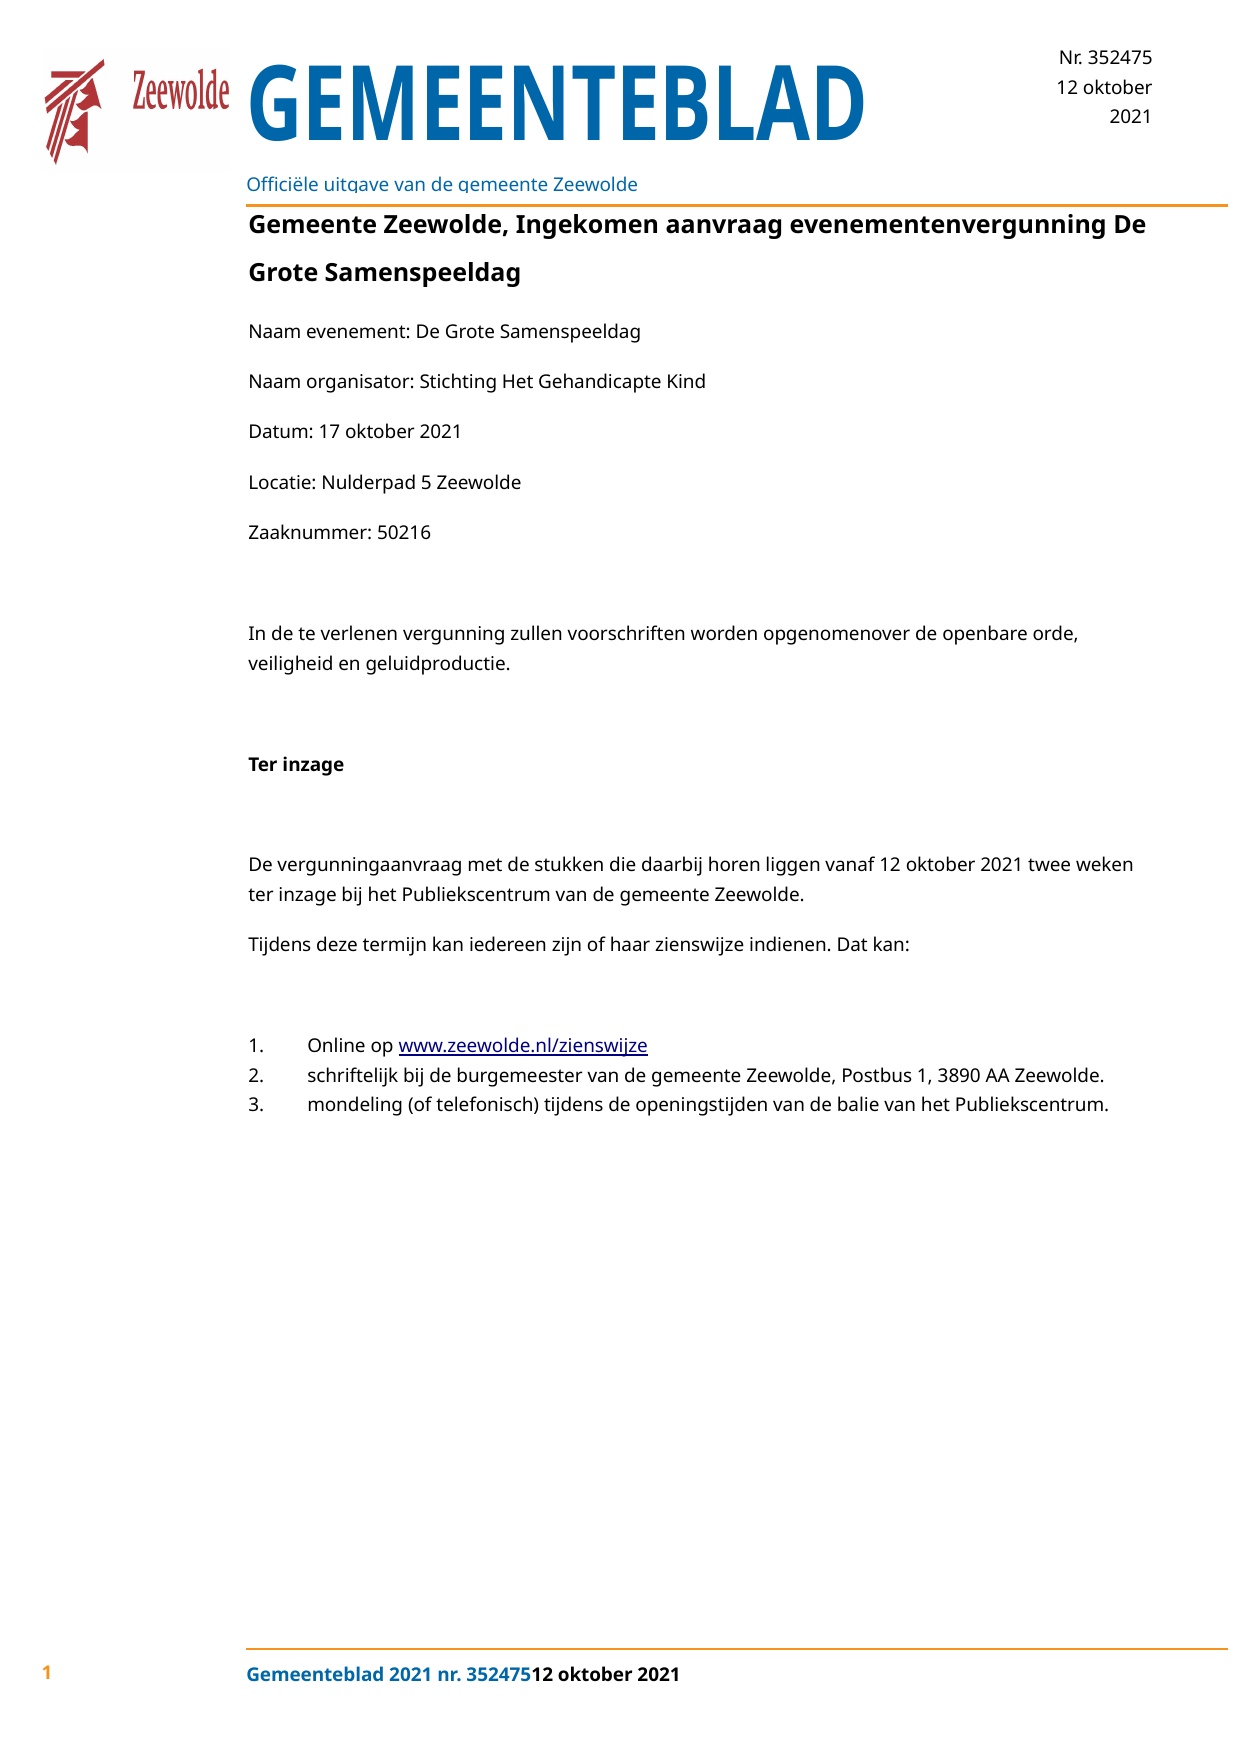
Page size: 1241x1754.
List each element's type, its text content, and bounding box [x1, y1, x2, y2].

list Online op www.zeewolde.nl/zienswijze [248, 1032, 1152, 1058]
list mondeling (of telefonisch) tijdens de openingstijden van de balie van het Publiekscentrum. [248, 1092, 1152, 1117]
text Locatie: Nulderpad 5 Zeewolde [248, 469, 1152, 495]
text Tijdens deze termijn kan iedereen zijn of haar zienswijze indienen. Dat kan: [248, 932, 1152, 957]
picture [41, 47, 231, 172]
text Gemeente Zeewolde, Ingekomen aanvraag evenementenvergunning De Grote Samenspeeldag [248, 207, 1152, 288]
text De vergunningaanvraag met de stukken die daarbij horen liggen vanaf 12 oktober 2021 twee weken ter inzage bij het Publiekscentrum van de gemeente Zeewolde. [248, 852, 1152, 907]
text Ter inzage [248, 751, 1152, 777]
text Datum: 17 oktober 2021 [248, 419, 1152, 444]
text Naam evenement: De Grote Samenspeeldag [248, 318, 1152, 344]
text Naam organisator: Stichting Het Gehandicapte Kind [248, 368, 1152, 394]
text Zaaknummer: 50216 [248, 519, 1152, 545]
text In de te verlenen vergunning zullen voorschriften worden opgenomenover de openbare orde, veiligheid en geluidproductie. [248, 620, 1152, 676]
list schriftelijk bij de burgemeester van de gemeente Zeewolde, Postbus 1, 3890 AA Zeewolde. [248, 1062, 1152, 1088]
